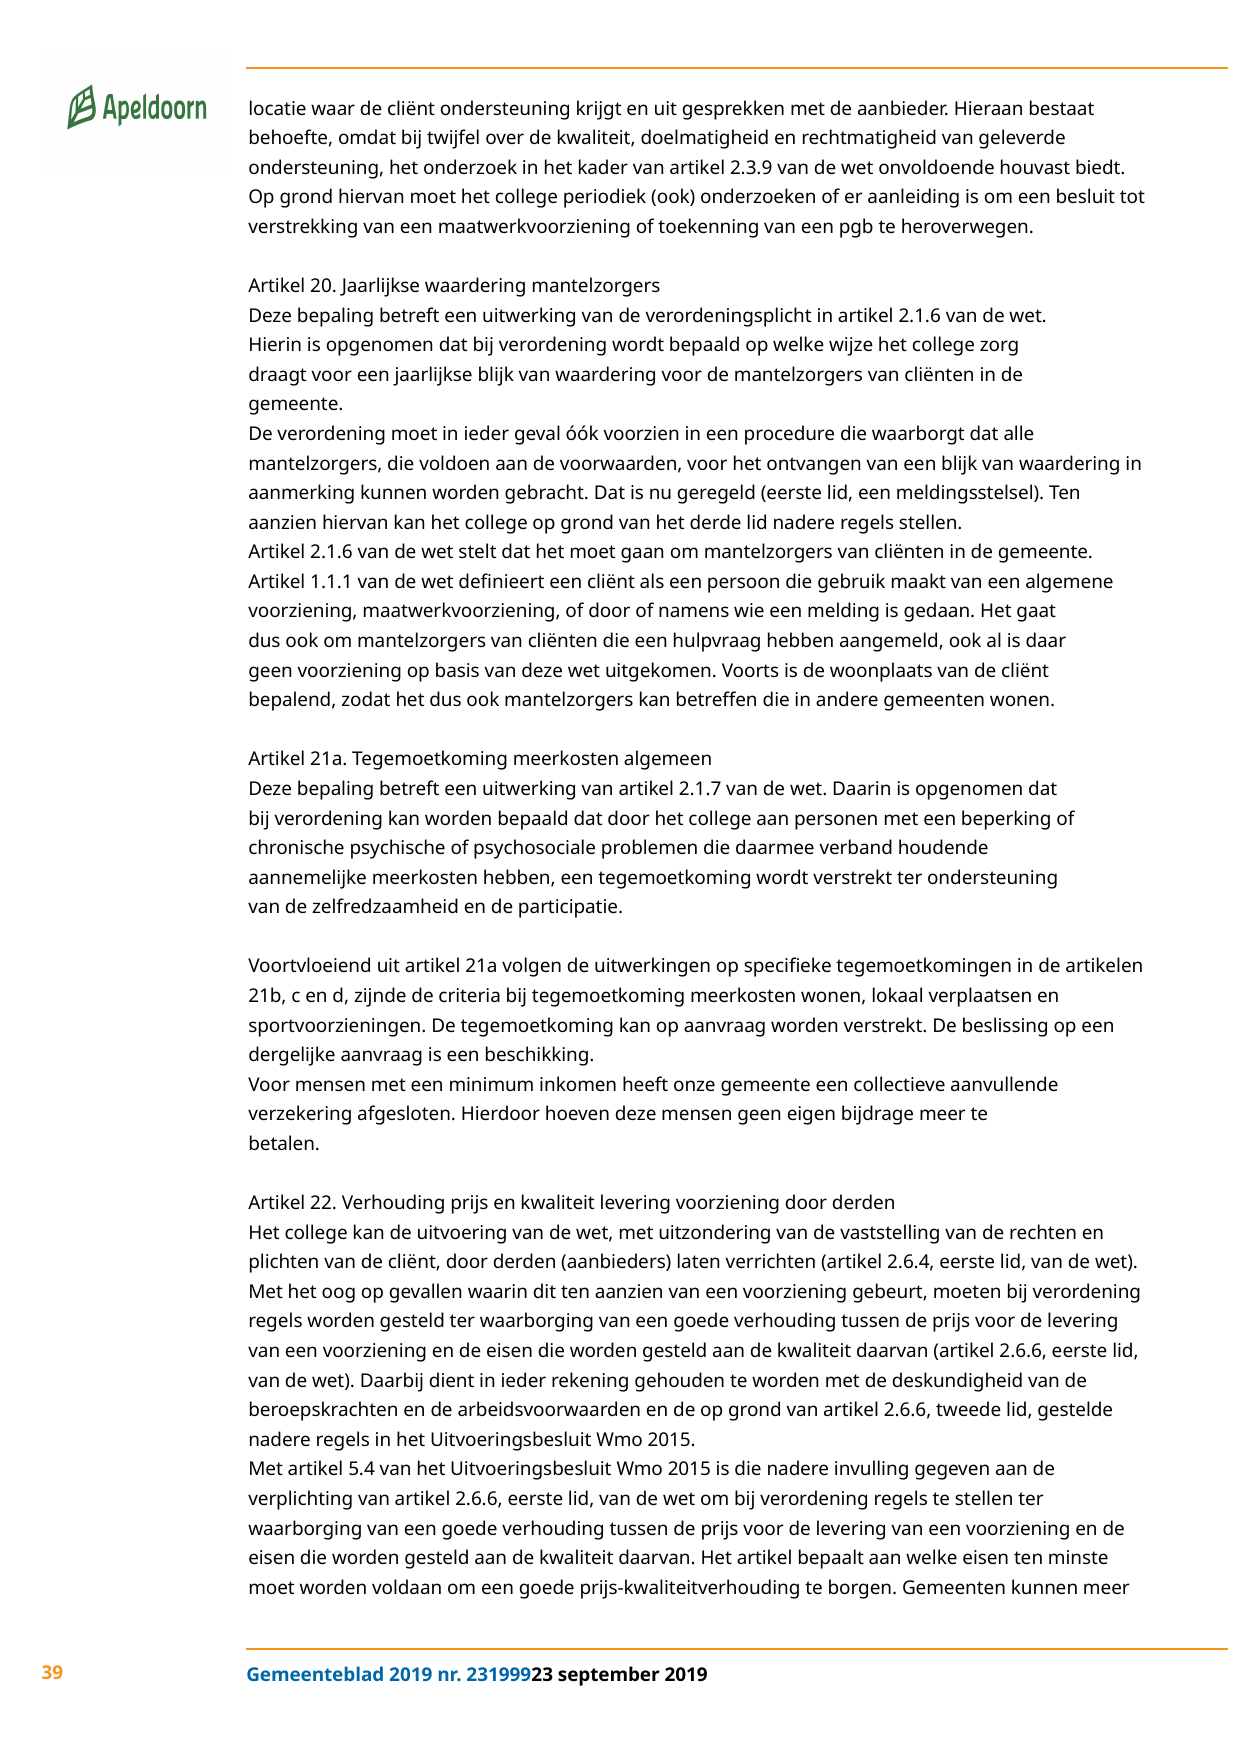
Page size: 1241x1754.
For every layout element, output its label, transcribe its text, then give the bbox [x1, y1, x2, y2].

text Artikel 2.1.6 van de wet stelt dat het moet gaan om mantelzorgers van cliënten in de gemeente. Artikel 1.1.1 van de wet definieert een cliënt als een persoon die gebruik maakt van een algemene [248, 538, 1152, 594]
text Voor mensen met een minimum inkomen heeft onze gemeente een collectieve aanvullende [248, 1071, 1152, 1097]
text Artikel 20. Jaarlijkse waardering mantelzorgers [248, 272, 1152, 298]
text verzekering afgesloten. Hierdoor hoeven deze mensen geen eigen bijdrage meer te [248, 1101, 1152, 1126]
text Deze bepaling betreft een uitwerking van de verordeningsplicht in artikel 2.1.6 van de wet. [248, 302, 1152, 328]
text locatie waar de cliënt ondersteuning krijgt en uit gesprekken met de aanbieder. Hieraan bestaat behoefte, omdat bij twijfel over de kwaliteit, doelmatigheid en rechtmatigheid van geleverde ondersteuning, het onderzoek in het kader van artikel 2.3.9 van de wet onvoldoende houvast biedt. Op grond hiervan moet het college periodiek (ook) onderzoeken of er aanleiding is om een besluit tot verstrekking van een maatwerkvoorziening of toekenning van een pgb te heroverwegen. [248, 95, 1152, 239]
text bepalend, zodat het dus ook mantelzorgers kan betreffen die in andere gemeenten wonen. [248, 686, 1152, 712]
text chronische psychische of psychosociale problemen die daarmee verband houdende [248, 834, 1152, 860]
text Artikel 21a. Tegemoetkoming meerkosten algemeen [248, 746, 1152, 771]
text De verordening moet in ieder geval óók voorzien in een procedure die waarborgt dat alle mantelzorgers, die voldoen aan de voorwaarden, voor het ontvangen van een blijk van waardering in aanmerking kunnen worden gebracht. Dat is nu geregeld (eerste lid, een meldingsstelsel). Ten aanzien hiervan kan het college op grond van het derde lid nadere regels stellen. [248, 420, 1152, 535]
text gemeente. [248, 391, 1152, 416]
text Het college kan de uitvoering van de wet, met uitzondering van de vaststelling van de rechten en plichten van de cliënt, door derden (aanbieders) laten verrichten (artikel 2.6.4, eerste lid, van de wet). Met het oog op gevallen waarin dit ten aanzien van een voorziening gebeurt, moeten bij verordening regels worden gesteld ter waarborging van een goede verhouding tussen de prijs voor de levering van een voorziening en de eisen die worden gesteld aan de kwaliteit daarvan (artikel 2.6.6, eerste lid, van de wet). Daarbij dient in ieder rekening gehouden te worden met de deskundigheid van de beroepskrachten en de arbeidsvoorwaarden en de op grond van artikel 2.6.6, tweede lid, gestelde nadere regels in het Uitvoeringsbesluit Wmo 2015. [248, 1219, 1152, 1452]
picture [41, 47, 231, 172]
text Met artikel 5.4 van het Uitvoeringsbesluit Wmo 2015 is die nadere invulling gegeven aan de verplichting van artikel 2.6.6, eerste lid, van de wet om bij verordening regels te stellen ter waarborging van een goede verhouding tussen de prijs voor de levering van een voorziening en de eisen die worden gesteld aan de kwaliteit daarvan. Het artikel bepaalt aan welke eisen ten minste moet worden voldaan om een goede prijs-kwaliteitverhouding te borgen. Gemeenten kunnen meer [248, 1456, 1152, 1600]
text van de zelfredzaamheid en de participatie. [248, 893, 1152, 919]
text draagt voor een jaarlijkse blijk van waardering voor de mantelzorgers van cliënten in de [248, 361, 1152, 387]
text Deze bepaling betreft een uitwerking van artikel 2.1.7 van de wet. Daarin is opgenomen dat [248, 775, 1152, 801]
text geen voorziening op basis van deze wet uitgekomen. Voorts is de woonplaats van de cliënt [248, 657, 1152, 683]
text dus ook om mantelzorgers van cliënten die een hulpvraag hebben aangemeld, ook al is daar [248, 627, 1152, 653]
text bij verordening kan worden bepaald dat door het college aan personen met een beperking of [248, 805, 1152, 831]
text voorziening, maatwerkvoorziening, of door of namens wie een melding is gedaan. Het gaat [248, 598, 1152, 623]
text Hierin is opgenomen dat bij verordening wordt bepaald op welke wijze het college zorg [248, 331, 1152, 357]
text Artikel 22. Verhouding prijs en kwaliteit levering voorziening door derden [248, 1189, 1152, 1215]
text betalen. [248, 1130, 1152, 1156]
text Voortvloeiend uit artikel 21a volgen de uitwerkingen op specifieke tegemoetkomingen in de artikelen 21b, c en d, zijnde de criteria bij tegemoetkoming meerkosten wonen, lokaal verplaatsen en sportvoorzieningen. De tegemoetkoming kan op aanvraag worden verstrekt. De beslissing op een dergelijke aanvraag is een beschikking. [248, 953, 1152, 1067]
text aannemelijke meerkosten hebben, een tegemoetkoming wordt verstrekt ter ondersteuning [248, 864, 1152, 890]
